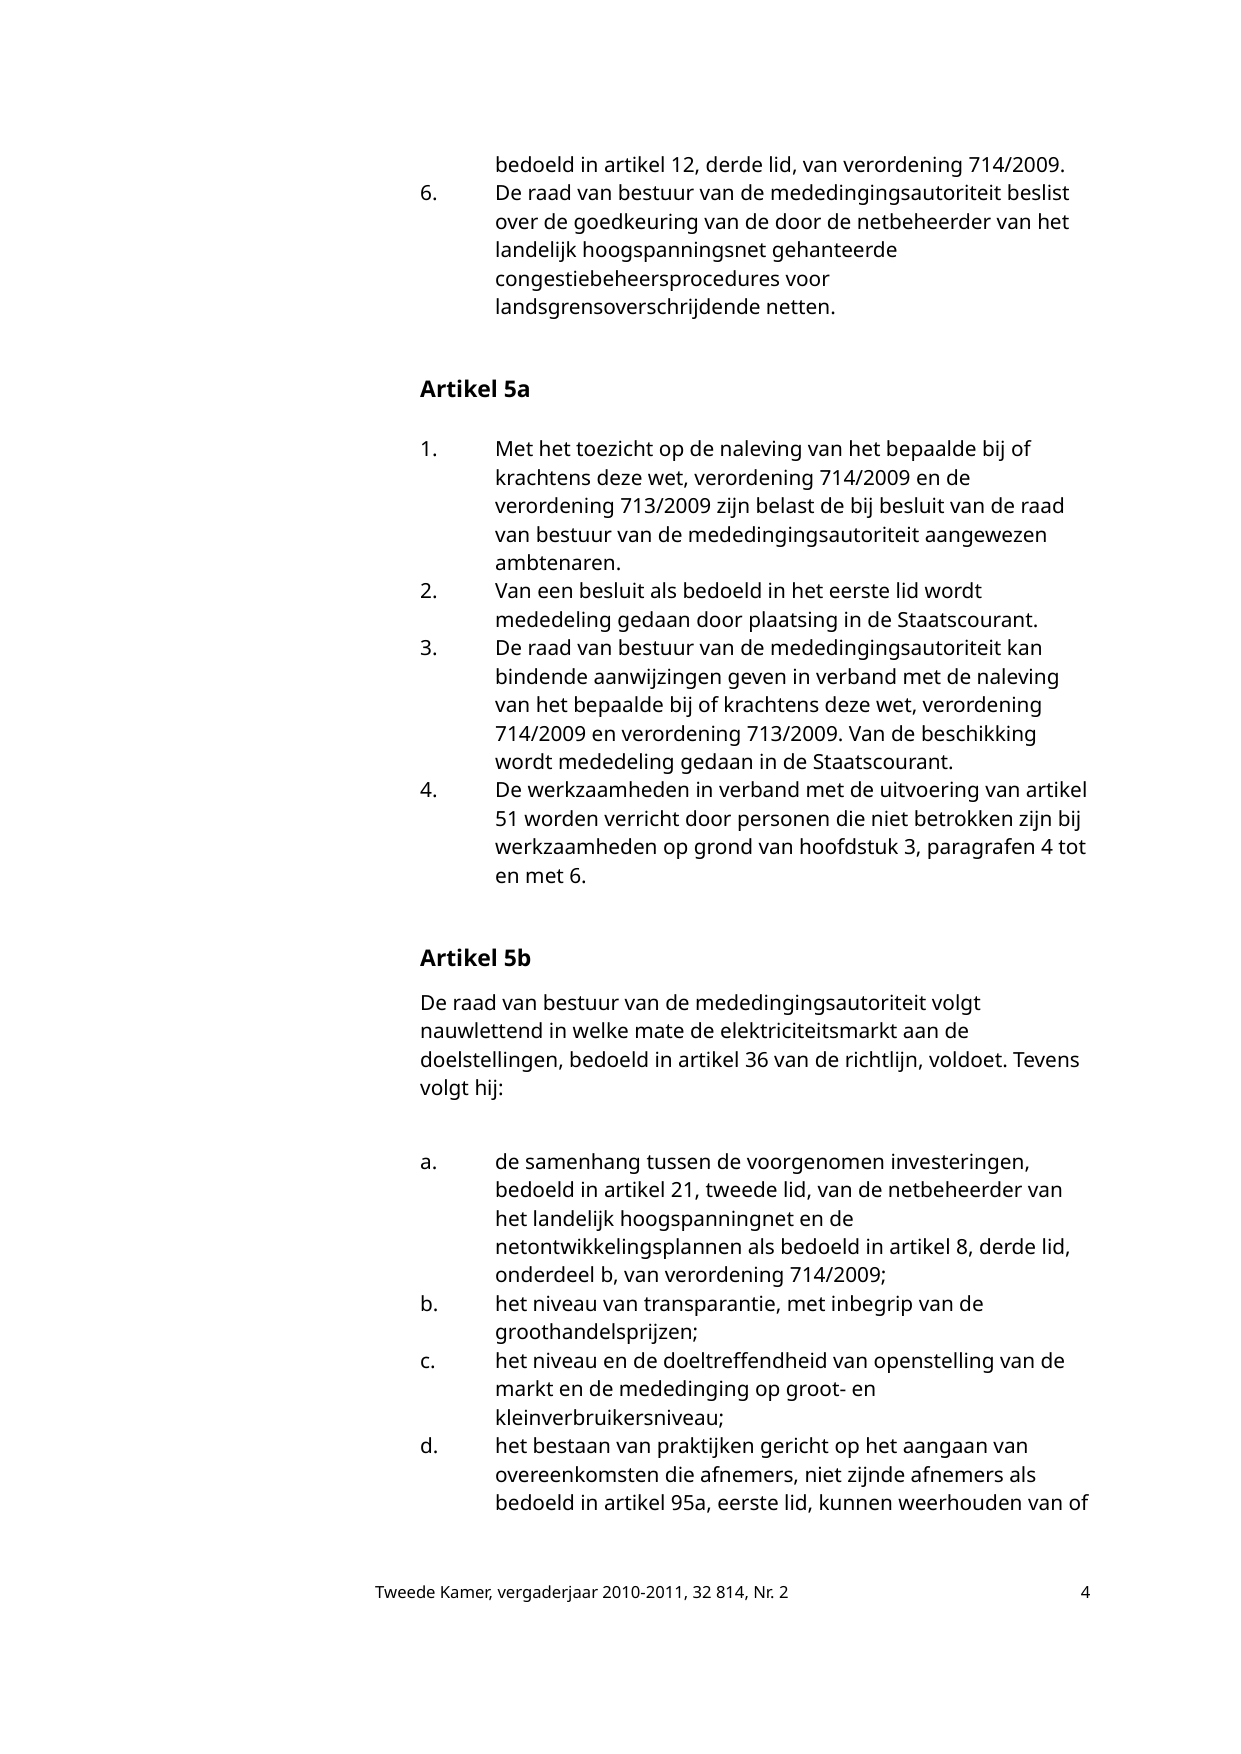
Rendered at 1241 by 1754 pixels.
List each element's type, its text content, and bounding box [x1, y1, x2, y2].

list De raad van bestuur van de mededingingsautoriteit kan bindende aanwijzingen geven in verband met de naleving van het bepaalde bij of krachtens deze wet, verordening 714/2009 en verordening 713/2009. Van de beschikking wordt mededeling gedaan in de Staatscourant. [420, 633, 1090, 776]
list bedoeld in artikel 12, derde lid, van verordening 714/2009. [420, 150, 1090, 178]
subtitle Artikel 5b [420, 942, 1090, 973]
list De raad van bestuur van de mededingingsautoriteit beslist over de goedkeuring van de door de netbeheerder van het landelijk hoogspanningsnet gehanteerde congestiebeheersprocedures voor landsgrensoverschrijdende netten. [420, 178, 1090, 321]
list het niveau en de doeltreffendheid van openstelling van de markt en de mededinging op groot- en kleinverbruikersniveau; [420, 1346, 1090, 1431]
list De werkzaamheden in verband met de uitvoering van artikel 51 worden verricht door personen die niet betrokken zijn bij werkzaamheden op grond van hoofdstuk 3, paragrafen 4 tot en met 6. [420, 776, 1090, 889]
list Van een besluit als bedoeld in het eerste lid wordt mededeling gedaan door plaatsing in de Staatscourant. [420, 577, 1090, 633]
list de samenhang tussen de voorgenomen investeringen, bedoeld in artikel 21, tweede lid, van de netbeheerder van het landelijk hoogspanningnet en de netontwikkelingsplannen als bedoeld in artikel 8, derde lid, onderdeel b, van verordening 714/2009; [420, 1147, 1090, 1289]
list het bestaan van praktijken gericht op het aangaan van overeenkomsten die afnemers, niet zijnde afnemers als bedoeld in artikel 95a, eerste lid, kunnen weerhouden van of [420, 1431, 1090, 1517]
list het niveau van transparantie, met inbegrip van de groothandelsprijzen; [420, 1289, 1090, 1346]
text De raad van bestuur van de mededingingsautoriteit volgt nauwlettend in welke mate de elektriciteitsmarkt aan de doelstellingen, bedoeld in artikel 36 van de richtlijn, voldoet. Tevens volgt hij: [420, 988, 1090, 1102]
list Met het toezicht op de naleving van het bepaalde bij of krachtens deze wet, verordening 714/2009 en de verordening 713/2009 zijn belast de bij besluit van de raad van bestuur van de mededingingsautoriteit aangewezen ambtenaren. [420, 434, 1090, 577]
subtitle Artikel 5a [420, 373, 1090, 404]
